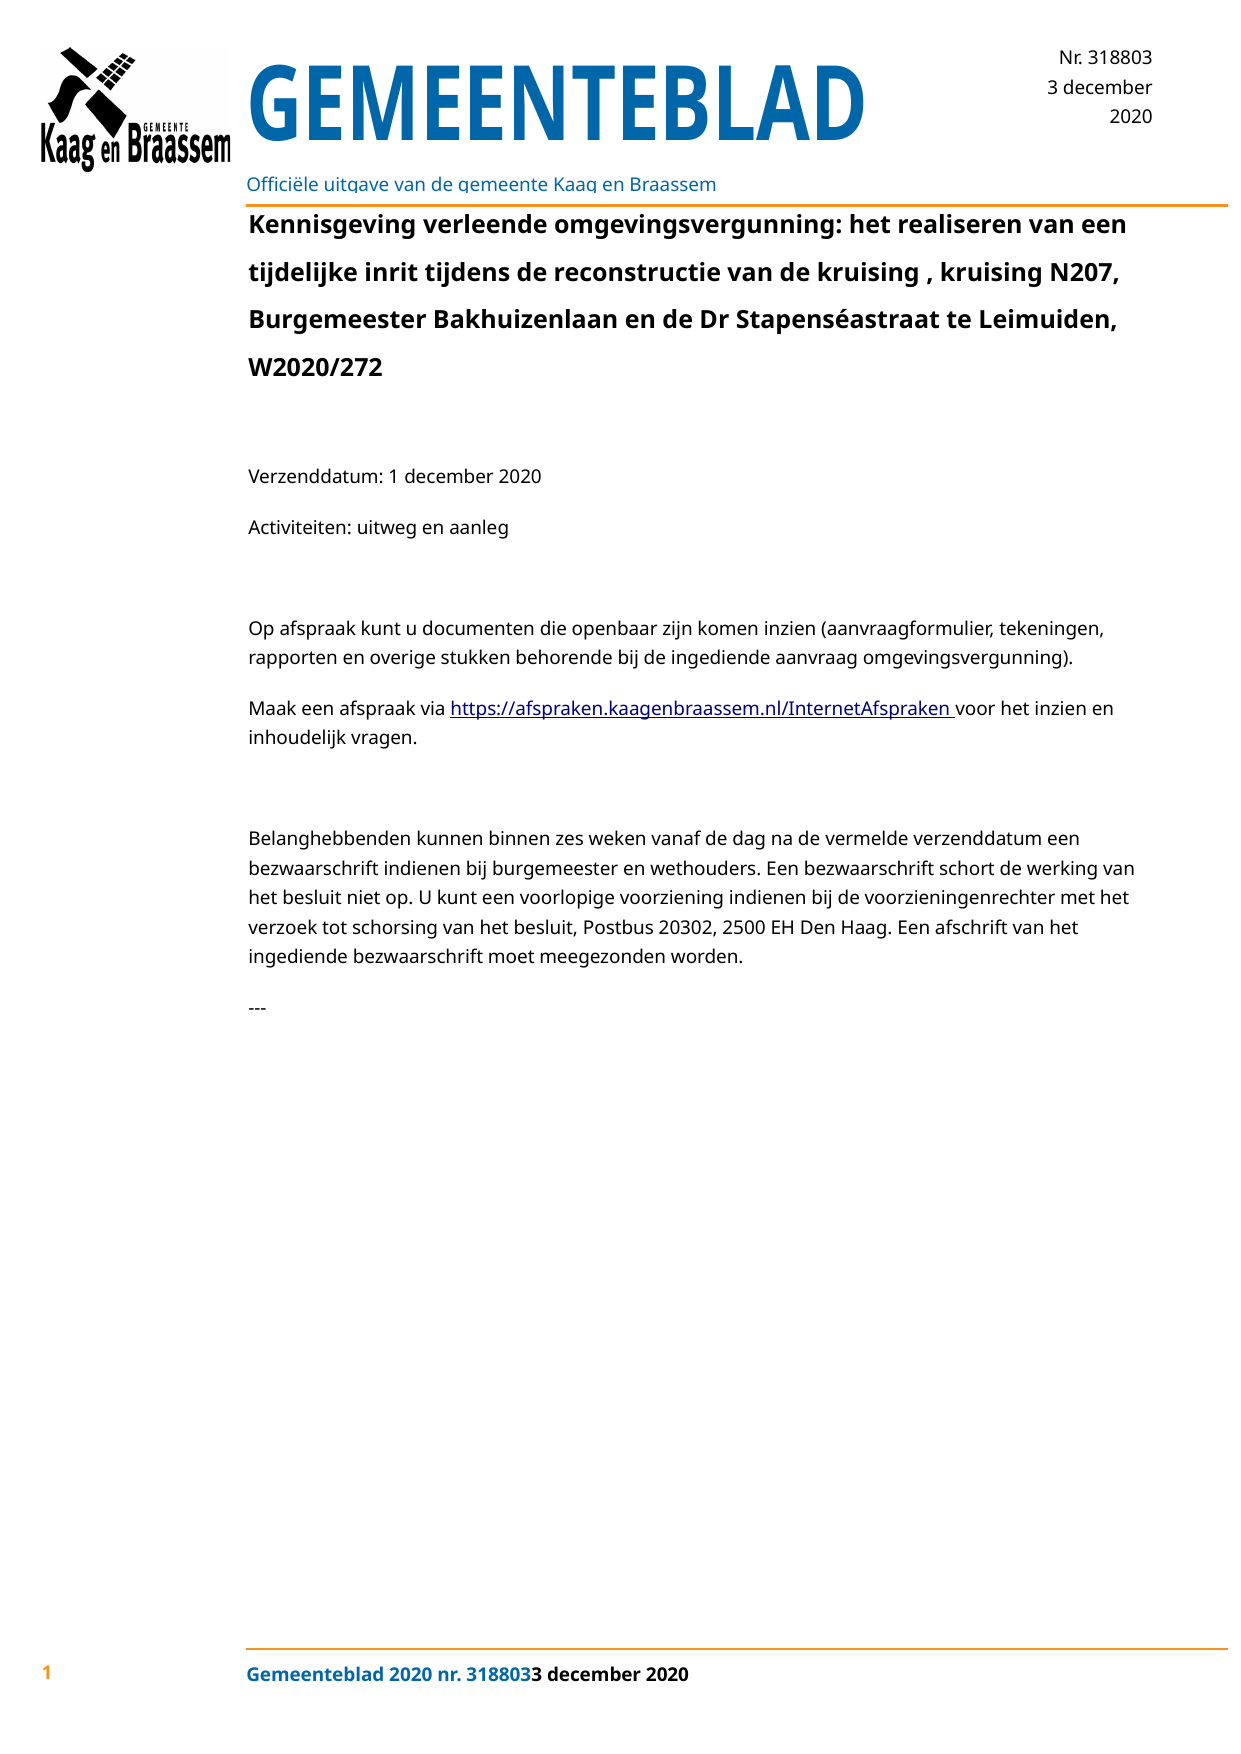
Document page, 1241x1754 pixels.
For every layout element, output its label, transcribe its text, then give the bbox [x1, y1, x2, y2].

picture [41, 47, 231, 172]
text Op afspraak kunt u documenten die openbaar zijn komen inzien (aanvraagformulier, tekeningen, rapporten en overige stukken behorende bij de ingediende aanvraag omgevingsvergunning). [248, 615, 1152, 670]
text --- [248, 994, 1152, 1020]
text Activiteiten: uitweg en aanleg [248, 514, 1152, 540]
text Belanghebbenden kunnen binnen zes weken vanaf de dag na de vermelde verzenddatum een bezwaarschrift indienen bij burgemeester en wethouders. Een bezwaarschrift schort de werking van het besluit niet op. U kunt een voorlopige voorziening indienen bij de voorzieningenrechter met het verzoek tot schorsing van het besluit, Postbus 20302, 2500 EH Den Haag. Een afschrift van het ingediende bezwaarschrift moet meegezonden worden. [248, 825, 1152, 969]
text Kennisgeving verleende omgevingsvergunning: het realiseren van een tijdelijke inrit tijdens de reconstructie van de kruising , kruising N207, Burgemeester Bakhuizenlaan en de Dr Stapenséastraat te Leimuiden, W2020/272 [248, 207, 1152, 384]
text Verzenddatum: 1 december 2020 [248, 463, 1152, 489]
text Maak een afspraak via https://afspraken.kaagenbraassem.nl/InternetAfspraken voor het inzien en inhoudelijk vragen. [248, 695, 1152, 750]
